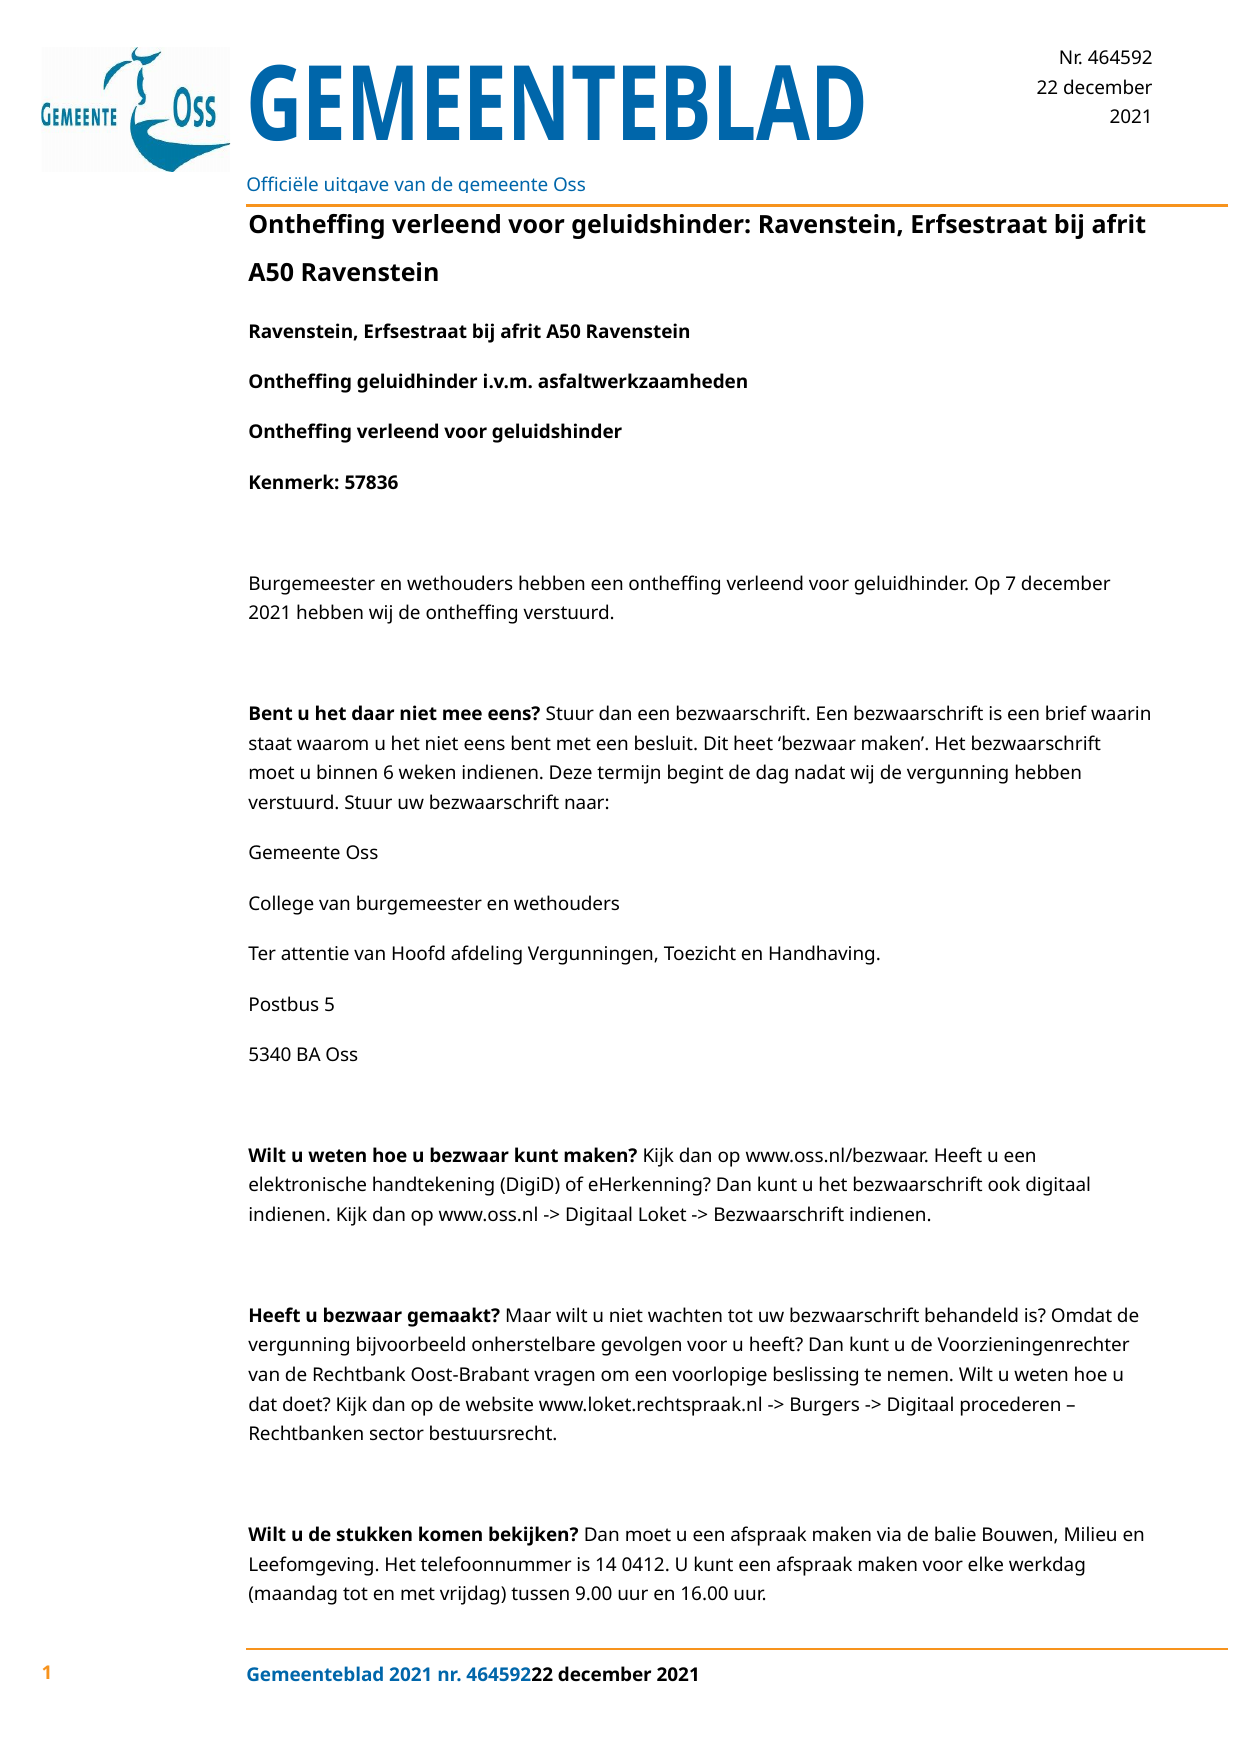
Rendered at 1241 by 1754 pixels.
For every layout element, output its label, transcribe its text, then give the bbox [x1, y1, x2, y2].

text Gemeente Oss [248, 839, 1152, 865]
text Ravenstein, Erfsestraat bij afrit A50 Ravenstein [248, 318, 1152, 344]
text Postbus 5 [248, 991, 1152, 1017]
text Ontheffing verleend voor geluidshinder: Ravenstein, Erfsestraat bij afrit A50 Ravenstein [248, 207, 1152, 288]
text Wilt u de stukken komen bekijken? Dan moet u een afspraak maken via de balie Bouwen, Milieu en Leefomgeving. Het telefoonnummer is 14 0412. U kunt een afspraak maken voor elke werkdag (maandag tot en met vrijdag) tussen 9.00 uur en 16.00 uur. [248, 1521, 1152, 1606]
text Ter attentie van Hoofd afdeling Vergunningen, Toezicht en Handhaving. [248, 940, 1152, 966]
text College van burgemeester en wethouders [248, 890, 1152, 916]
text Burgemeester en wethouders hebben een ontheffing verleend voor geluidhinder. Op 7 december 2021 hebben wij de ontheffing verstuurd. [248, 570, 1152, 625]
picture [41, 47, 231, 172]
text Wilt u weten hoe u bezwaar kunt maken? Kijk dan op www.oss.nl/bezwaar. Heeft u een elektronische handtekening (DigiD) of eHerkenning? Dan kunt u het bezwaarschrift ook digitaal indienen. Kijk dan op www.oss.nl -> Digitaal Loket -> Bezwaarschrift indienen. [248, 1142, 1152, 1227]
text Ontheffing verleend voor geluidshinder [248, 419, 1152, 444]
text Bent u het daar niet mee eens? Stuur dan een bezwaarschrift. Een bezwaarschrift is een brief waarin staat waarom u het niet eens bent met een besluit. Dit heet ‘bezwaar maken’. Het bezwaarschrift moet u binnen 6 weken indienen. Deze termijn begint de dag nadat wij de vergunning hebben verstuurd. Stuur uw bezwaarschrift naar: [248, 700, 1152, 815]
text Ontheffing geluidhinder i.v.m. asfaltwerkzaamheden [248, 368, 1152, 394]
text 5340 BA Oss [248, 1041, 1152, 1067]
text Heeft u bezwaar gemaakt? Maar wilt u niet wachten tot uw bezwaarschrift behandeld is? Omdat de vergunning bijvoorbeeld onherstelbare gevolgen voor u heeft? Dan kunt u de Voorzieningenrechter van de Rechtbank Oost-Brabant vragen om een voorlopige beslissing te nemen. Wilt u weten hoe u dat doet? Kijk dan op de website www.loket.rechtspraak.nl -> Burgers -> Digitaal procederen – Rechtbanken sector bestuursrecht. [248, 1302, 1152, 1446]
text Kenmerk: 57836 [248, 469, 1152, 495]
